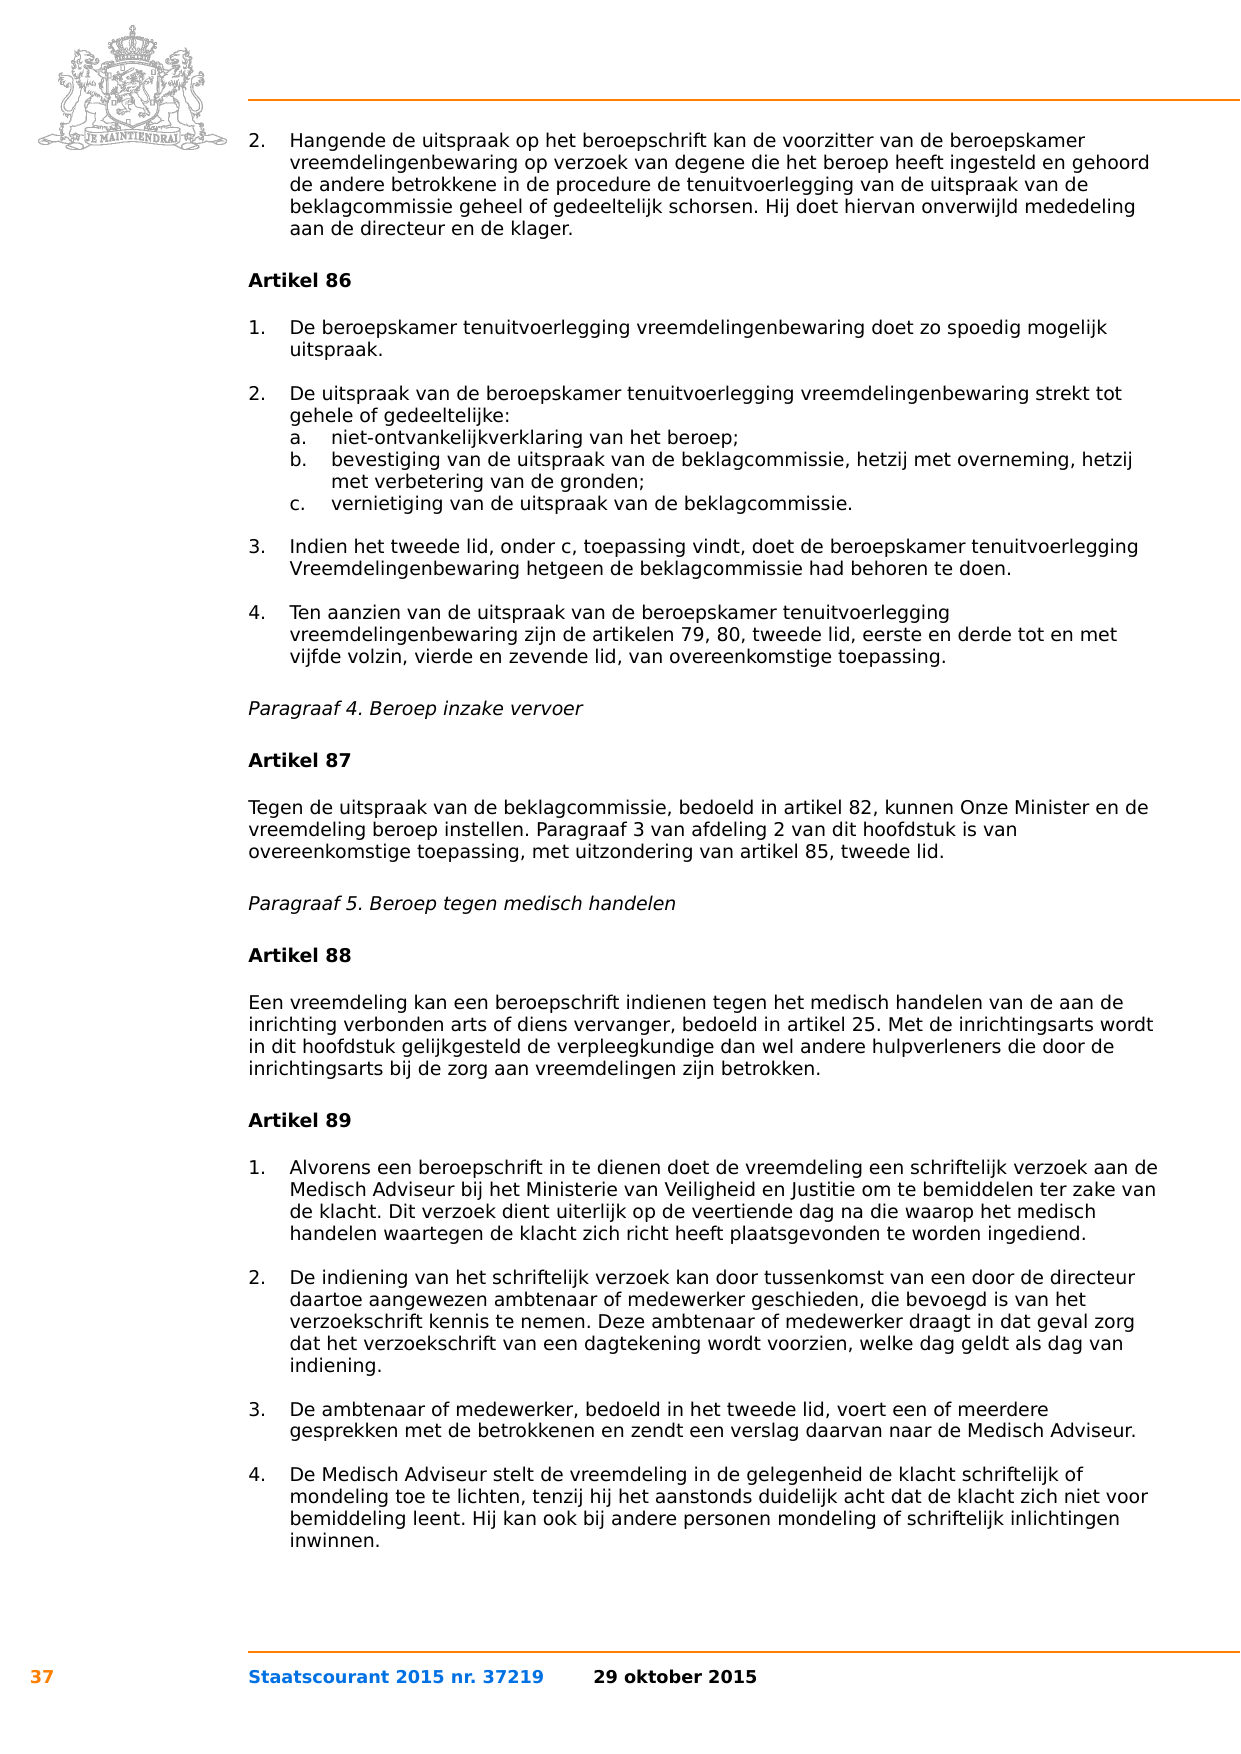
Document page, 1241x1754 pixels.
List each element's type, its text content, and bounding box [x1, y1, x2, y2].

text 2. Hangende de uitspraak op het beroepschrift kan de voorzitter van de beroepskamer vreemdelingenbewaring op verzoek van degene die het beroep heeft ingesteld en gehoord de andere betrokkene in de procedure de tenuitvoerlegging van de uitspraak van de beklagcommissie geheel of gedeeltelijk schorsen. Hij doet hiervan onverwijld mededeling aan de directeur en de klager. [248, 130, 1163, 240]
text 4. Ten aanzien van de uitspraak van de beroepskamer tenuitvoerlegging vreemdelingenbewaring zijn de artikelen 79, 80, tweede lid, eerste en derde tot en met vijfde volzin, vierde en zevende lid, van overeenkomstige toepassing. [248, 602, 1163, 668]
subtitle Artikel 86 [248, 270, 1163, 292]
subtitle Paragraaf 5. Beroep tegen medisch handelen [248, 893, 1163, 915]
text 3. Indien het tweede lid, onder c, toepassing vindt, doet de beroepskamer tenuitvoerlegging Vreemdelingenbewaring hetgeen de beklagcommissie had behoren te doen. [248, 536, 1163, 580]
text 2. De indiening van het schriftelijk verzoek kan door tussenkomst van een door de directeur daartoe aangewezen ambtenaar of medewerker geschieden, die bevoegd is van het verzoekschrift kennis te nemen. Deze ambtenaar of medewerker draagt in dat geval zorg dat het verzoekschrift van een dagtekening wordt voorzien, welke dag geldt als dag van indiening. [248, 1267, 1163, 1377]
text c. vernietiging van de uitspraak van de beklagcommissie. [289, 492, 1163, 514]
subtitle Artikel 89 [248, 1110, 1163, 1132]
subtitle Artikel 87 [248, 750, 1163, 772]
text 1. De beroepskamer tenuitvoerlegging vreemdelingenbewaring doet zo spoedig mogelijk uitspraak. [248, 317, 1163, 361]
text 4. De Medisch Adviseur stelt de vreemdeling in de gelegenheid de klacht schriftelijk of mondeling toe te lichten, tenzij hij het aanstonds duidelijk acht dat de klacht zich niet voor bemiddeling leent. Hij kan ook bij andere personen mondeling of schriftelijk inlichtingen inwinnen. [248, 1464, 1163, 1552]
text 2. De uitspraak van de beroepskamer tenuitvoerlegging vreemdelingenbewaring strekt tot gehele of gedeeltelijke: [248, 383, 1163, 427]
text Een vreemdeling kan een beroepschrift indienen tegen het medisch handelen van de aan de inrichting verbonden arts of diens vervanger, bedoeld in artikel 25. Met de inrichtingsarts wordt in dit hoofdstuk gelijkgesteld de verpleegkundige dan wel andere hulpverleners die door de inrichtingsarts bij de zorg aan vreemdelingen zijn betrokken. [248, 992, 1163, 1080]
text 3. De ambtenaar of medewerker, bedoeld in het tweede lid, voert een of meerdere gesprekken met de betrokkenen en zendt een verslag daarvan naar de Medisch Adviseur. [248, 1398, 1163, 1442]
picture [38, 25, 227, 150]
text 1. Alvorens een beroepschrift in te dienen doet de vreemdeling een schriftelijk verzoek aan de Medisch Adviseur bij het Ministerie van Veiligheid en Justitie om te bemiddelen ter zake van de klacht. Dit verzoek dient uiterlijk op de veertiende dag na die waarop het medisch handelen waartegen de klacht zich richt heeft plaatsgevonden te worden ingediend. [248, 1157, 1163, 1245]
subtitle Artikel 88 [248, 945, 1163, 967]
text b. bevestiging van de uitspraak van de beklagcommissie, hetzij met overneming, hetzij met verbetering van de gronden; [289, 448, 1163, 492]
text Tegen de uitspraak van de beklagcommissie, bedoeld in artikel 82, kunnen Onze Minister en de vreemdeling beroep instellen. Paragraaf 3 van afdeling 2 van dit hoofdstuk is van overeenkomstige toepassing, met uitzondering van artikel 85, tweede lid. [248, 797, 1163, 863]
text a. niet-ontvankelijkverklaring van het beroep; [289, 427, 1163, 448]
subtitle Paragraaf 4. Beroep inzake vervoer [248, 698, 1163, 720]
